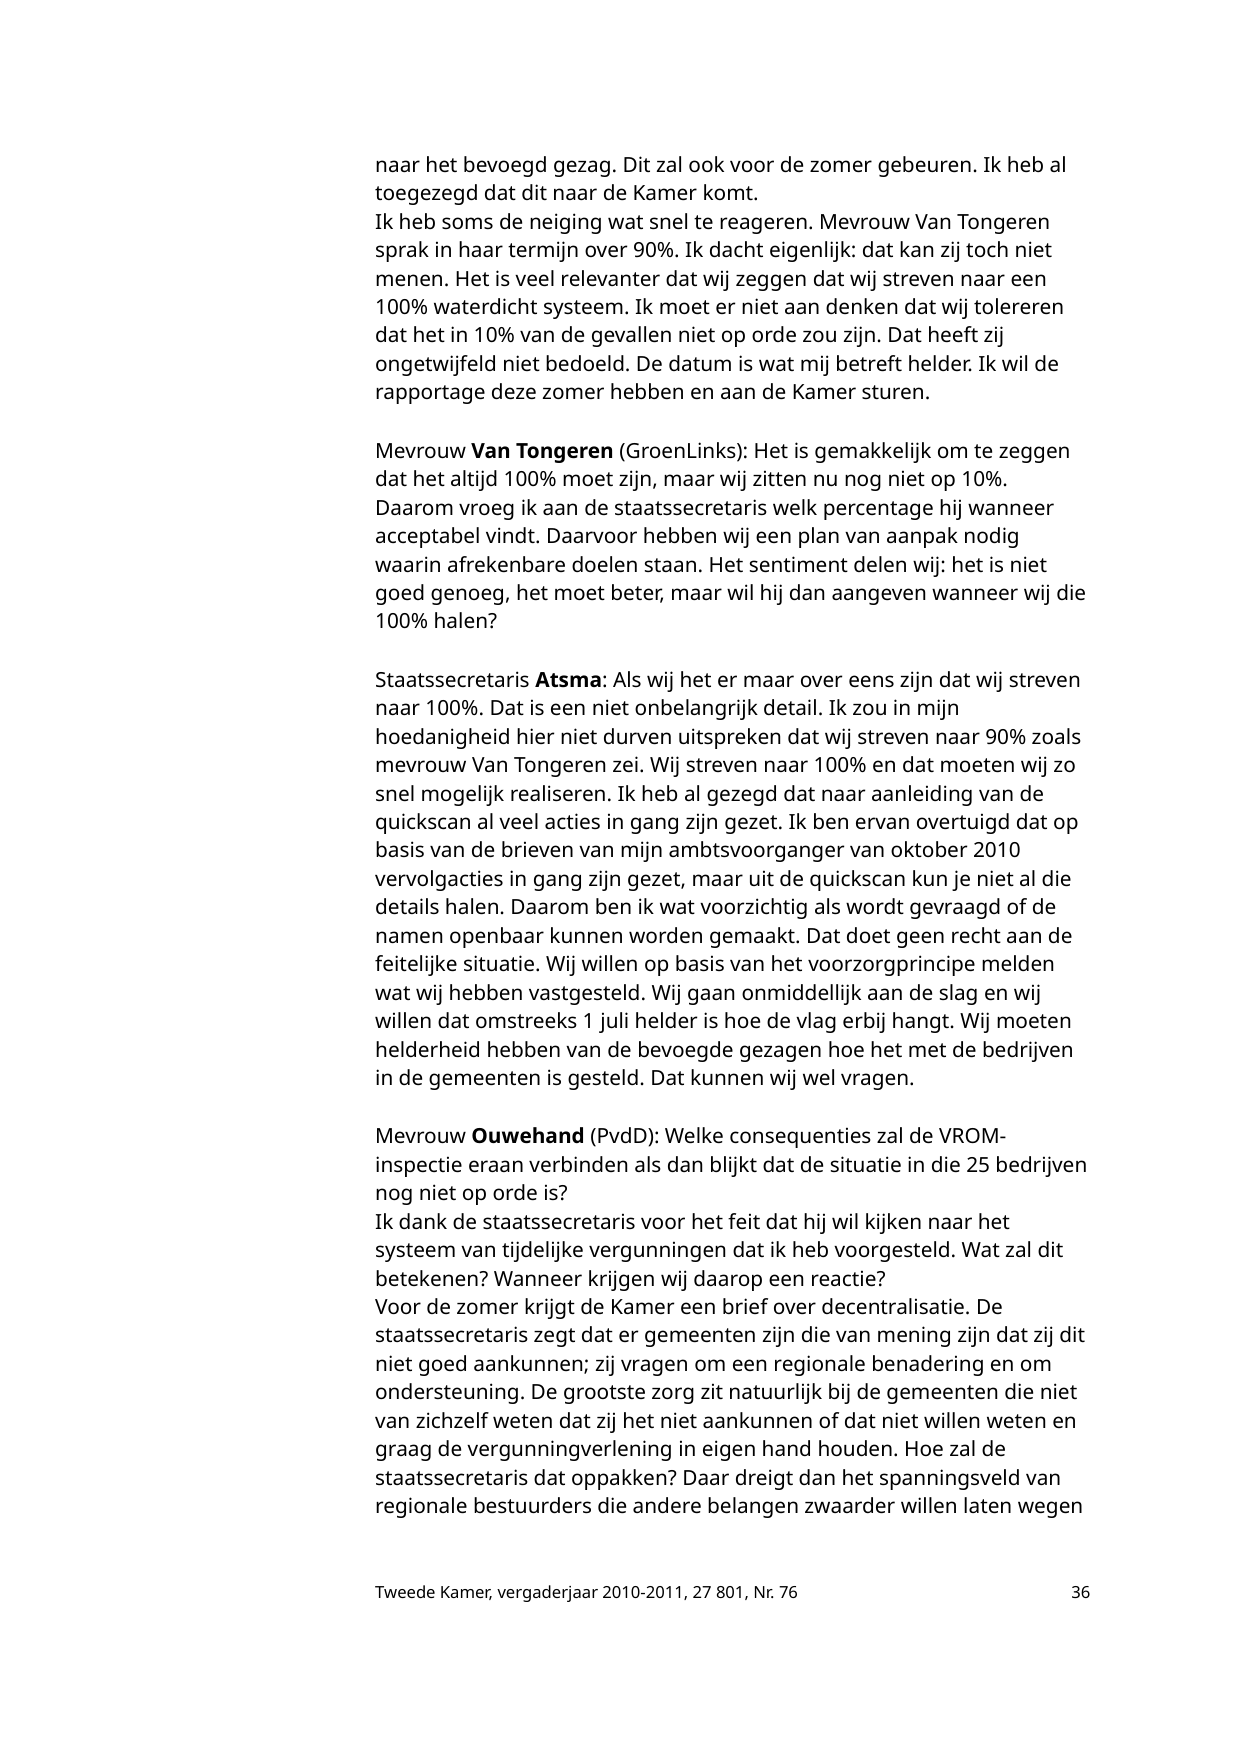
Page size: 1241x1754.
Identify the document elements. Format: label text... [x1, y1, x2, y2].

text Ik heb soms de neiging wat snel te reageren. Mevrouw Van Tongeren sprak in haar termijn over 90%. Ik dacht eigenlijk: dat kan zij toch niet menen. Het is veel relevanter dat wij zeggen dat wij streven naar een 100% waterdicht systeem. Ik moet er niet aan denken dat wij tolereren dat het in 10% van de gevallen niet op orde zou zijn. Dat heeft zij ongetwijfeld niet bedoeld. De datum is wat mij betreft helder. Ik wil de rapportage deze zomer hebben en aan de Kamer sturen. [375, 207, 1090, 406]
text Voor de zomer krijgt de Kamer een brief over decentralisatie. De staatssecretaris zegt dat er gemeenten zijn die van mening zijn dat zij dit niet goed aankunnen; zij vragen om een regionale benadering en om ondersteuning. De grootste zorg zit natuurlijk bij de gemeenten die niet van zichzelf weten dat zij het niet aankunnen of dat niet willen weten en graag de vergunningverlening in eigen hand houden. Hoe zal de staatssecretaris dat oppakken? Daar dreigt dan het spanningsveld van regionale bestuurders die andere belangen zwaarder willen laten wegen [375, 1292, 1090, 1520]
text Mevrouw Ouwehand (PvdD): Welke consequenties zal de VROM-inspectie eraan verbinden als dan blijkt dat de situatie in die 25 bedrijven nog niet op orde is? [375, 1122, 1090, 1207]
text Ik dank de staatssecretaris voor het feit dat hij wil kijken naar het systeem van tijdelijke vergunningen dat ik heb voorgesteld. Wat zal dit betekenen? Wanneer krijgen wij daarop een reactie? [375, 1207, 1090, 1292]
text naar het bevoegd gezag. Dit zal ook voor de zomer gebeuren. Ik heb al toegezegd dat dit naar de Kamer komt. [375, 150, 1090, 207]
text Staatssecretaris Atsma: Als wij het er maar over eens zijn dat wij streven naar 100%. Dat is een niet onbelangrijk detail. Ik zou in mijn hoedanigheid hier niet durven uitspreken dat wij streven naar 90% zoals mevrouw Van Tongeren zei. Wij streven naar 100% en dat moeten wij zo snel mogelijk realiseren. Ik heb al gezegd dat naar aanleiding van de quickscan al veel acties in gang zijn gezet. Ik ben ervan overtuigd dat op basis van de brieven van mijn ambtsvoorganger van oktober 2010 vervolgacties in gang zijn gezet, maar uit de quickscan kun je niet al die details halen. Daarom ben ik wat voorzichtig als wordt gevraagd of de namen openbaar kunnen worden gemaakt. Dat doet geen recht aan de feitelijke situatie. Wij willen op basis van het voorzorgprincipe melden wat wij hebben vastgesteld. Wij gaan onmiddellijk aan de slag en wij willen dat omstreeks 1 juli helder is hoe de vlag erbij hangt. Wij moeten helderheid hebben van de bevoegde gezagen hoe het met de bedrijven in de gemeenten is gesteld. Dat kunnen wij wel vragen. [375, 665, 1090, 1092]
text Mevrouw Van Tongeren (GroenLinks): Het is gemakkelijk om te zeggen dat het altijd 100% moet zijn, maar wij zitten nu nog niet op 10%. Daarom vroeg ik aan de staatssecretaris welk percentage hij wanneer acceptabel vindt. Daarvoor hebben wij een plan van aanpak nodig waarin afrekenbare doelen staan. Het sentiment delen wij: het is niet goed genoeg, het moet beter, maar wil hij dan aangeven wanneer wij die 100% halen? [375, 436, 1090, 635]
